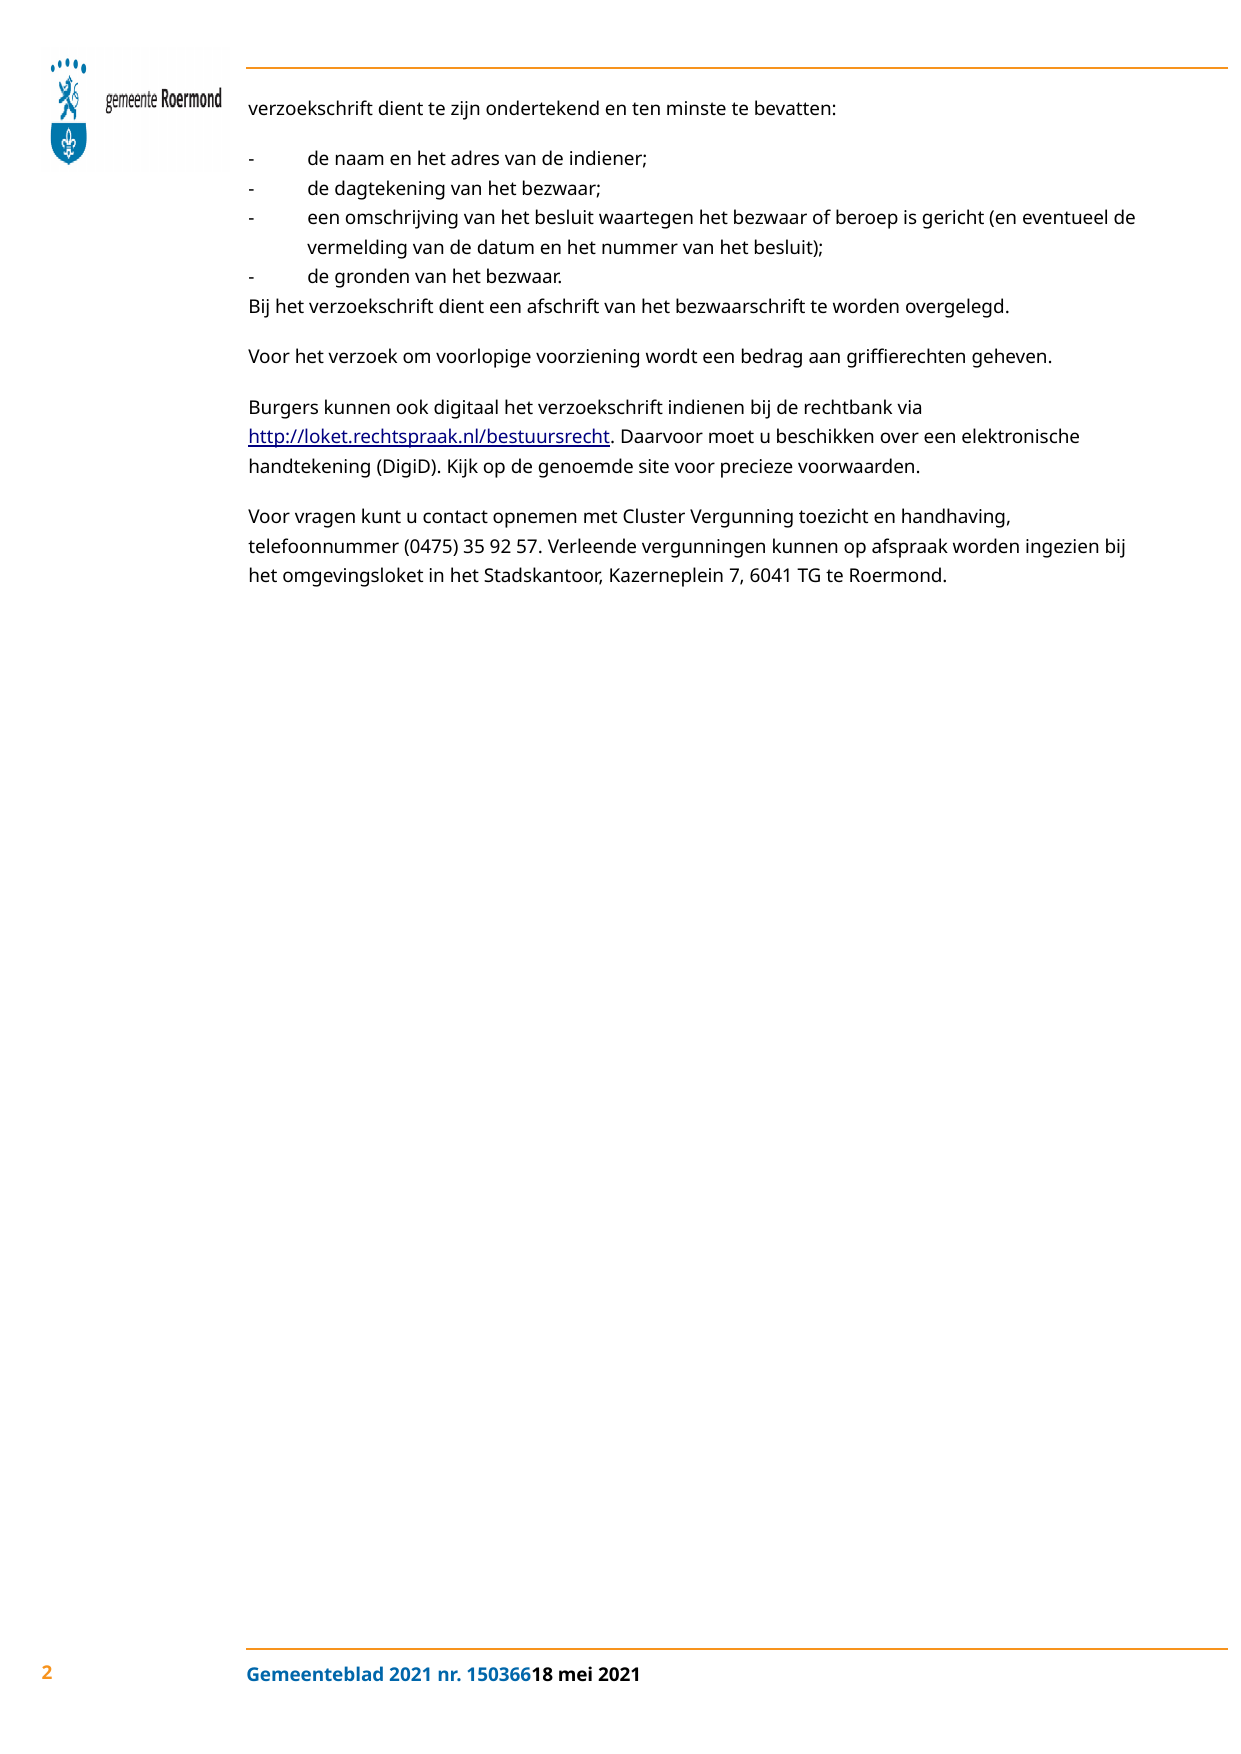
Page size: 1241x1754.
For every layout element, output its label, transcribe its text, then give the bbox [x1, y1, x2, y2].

list een omschrijving van het besluit waartegen het bezwaar of beroep is gericht (en eventueel de vermelding van de datum en het nummer van het besluit); [248, 204, 1152, 260]
picture [41, 47, 231, 172]
list de naam en het adres van de indiener; [248, 145, 1152, 171]
text verzoekschrift dient te zijn ondertekend en ten minste te bevatten: [248, 95, 1152, 121]
list de gronden van het bezwaar. [248, 263, 1152, 289]
text Voor het verzoek om voorlopige voorziening wordt een bedrag aan griffierechten geheven. [248, 343, 1152, 369]
text Burgers kunnen ook digitaal het verzoekschrift indienen bij de rechtbank via http://loket.rechtspraak.nl/bestuursrecht. Daarvoor moet u beschikken over een elektronische handtekening (DigiD). Kijk op de genoemde site voor precieze voorwaarden. [248, 394, 1152, 479]
list de dagtekening van het bezwaar; [248, 175, 1152, 201]
text Bij het verzoekschrift dient een afschrift van het bezwaarschrift te worden overgelegd. [248, 293, 1152, 319]
text Voor vragen kunt u contact opnemen met Cluster Vergunning toezicht en handhaving, telefoonnummer (0475) 35 92 57. Verleende vergunningen kunnen op afspraak worden ingezien bij het omgevingsloket in het Stadskantoor, Kazerneplein 7, 6041 TG te Roermond. [248, 503, 1152, 588]
